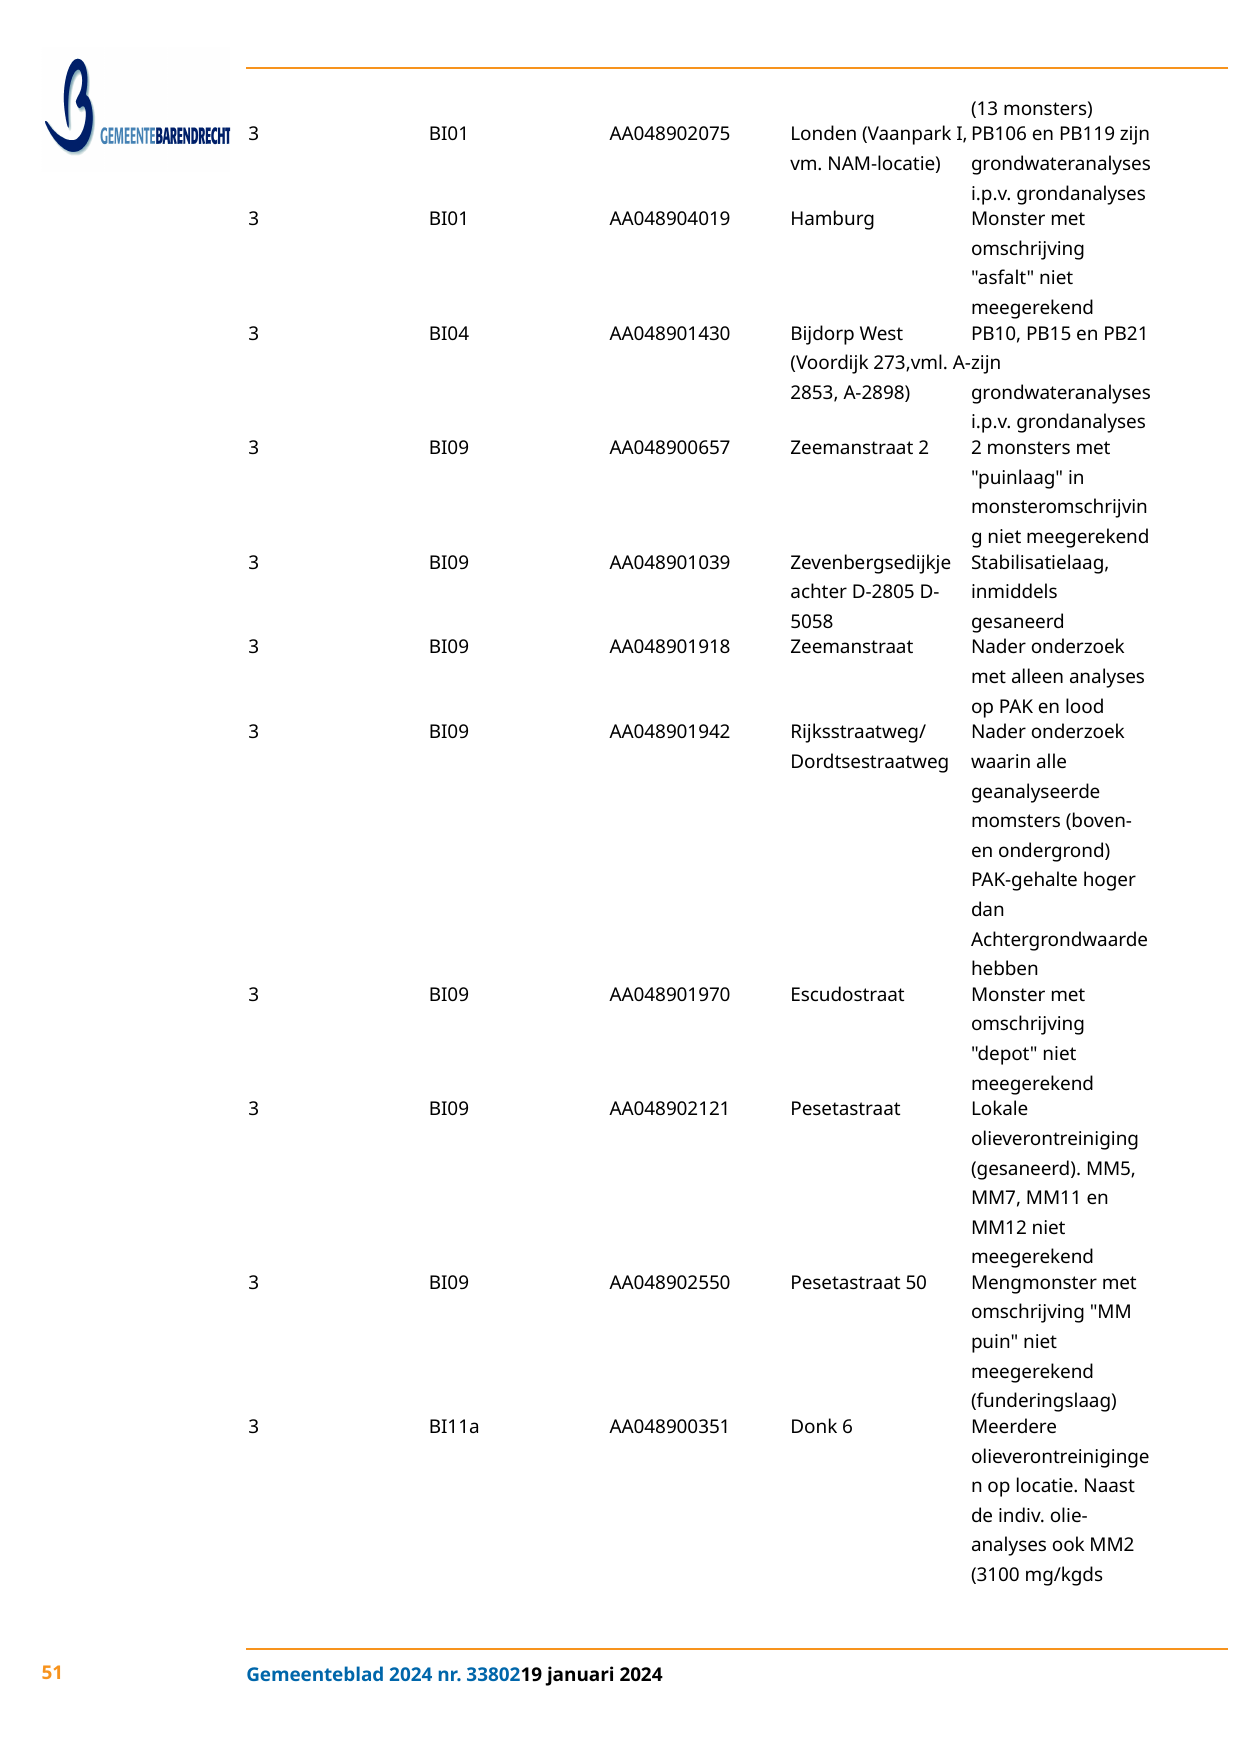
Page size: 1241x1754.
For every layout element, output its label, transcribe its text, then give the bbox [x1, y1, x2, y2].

table_cell 3 [248, 1269, 429, 1413]
table_cell Lokale olieverontreiniging (gesaneerd). MM5, MM7, MM11 en MM12 niet meegerekend [971, 1096, 1152, 1269]
table_cell [248, 95, 429, 121]
table_cell 3 [248, 1096, 429, 1269]
table_cell BI01 [429, 121, 609, 205]
table_cell AA048901039 [609, 549, 790, 634]
table_cell BI09 [429, 719, 609, 981]
table_cell BI09 [429, 434, 609, 549]
table_cell AA048901430 [609, 320, 790, 434]
table_cell BI04 [429, 320, 609, 434]
table_cell BI09 [429, 1096, 609, 1269]
table_cell Hamburg [790, 205, 971, 320]
table_cell Stabilisatielaag, inmiddels gesaneerd [971, 549, 1152, 634]
table_cell (13 monsters) [971, 95, 1152, 121]
table_cell Bijdorp West (Voordijk 273,vml. A-2853, A-2898) [790, 320, 971, 434]
table_cell Zeemanstraat 2 [790, 434, 971, 549]
table_cell Pesetastraat 50 [790, 1269, 971, 1413]
table_cell AA048900351 [609, 1413, 790, 1587]
table_cell AA048901918 [609, 634, 790, 719]
table_cell Londen (Vaanpark I, vm. NAM-locatie) [790, 121, 971, 205]
table_cell [429, 95, 609, 121]
table_cell Escudostraat [790, 981, 971, 1096]
table_cell 3 [248, 205, 429, 320]
table_cell AA048900657 [609, 434, 790, 549]
table_cell AA048904019 [609, 205, 790, 320]
table_cell Donk 6 [790, 1413, 971, 1587]
table_cell PB106 en PB119 zijn grondwateranalyses i.p.v. grondanalyses [971, 121, 1152, 205]
table_cell Zeemanstraat [790, 634, 971, 719]
table_cell Nader onderzoek waarin alle geanalyseerde momsters (boven- en ondergrond) PAK-gehalte hoger dan Achtergrondwaarde hebben [971, 719, 1152, 981]
table_cell Monster met omschrijving "depot" niet meegerekend [971, 981, 1152, 1096]
table_cell 3 [248, 434, 429, 549]
table_cell 3 [248, 1413, 429, 1587]
table_cell 3 [248, 121, 429, 205]
table_cell 3 [248, 549, 429, 634]
table_cell AA048901970 [609, 981, 790, 1096]
table_cell AA048902075 [609, 121, 790, 205]
table_cell Rijksstraatweg/Dordtsestraatweg [790, 719, 971, 981]
table_cell BI09 [429, 549, 609, 634]
table_cell AA048901942 [609, 719, 790, 981]
table_cell BI11a [429, 1413, 609, 1587]
table_cell Nader onderzoek met alleen analyses op PAK en lood [971, 634, 1152, 719]
table_cell BI09 [429, 981, 609, 1096]
table_cell Meerdere olieverontreinigingen op locatie. Naast de indiv. olie-analyses ook MM2 (3100 mg/kgds [971, 1413, 1152, 1587]
table_cell Mengmonster met omschrijving "MM puin" niet meegerekend (funderingslaag) [971, 1269, 1152, 1413]
table_cell BI09 [429, 1269, 609, 1413]
table_cell Zevenbergsedijkje achter D-2805 D-5058 [790, 549, 971, 634]
table_cell [790, 95, 971, 121]
table_cell BI01 [429, 205, 609, 320]
table_cell AA048902121 [609, 1096, 790, 1269]
table_cell AA048902550 [609, 1269, 790, 1413]
table_cell BI09 [429, 634, 609, 719]
table_cell 3 [248, 719, 429, 981]
table_cell 3 [248, 320, 429, 434]
table_cell 3 [248, 634, 429, 719]
table_cell 2 monsters met "puinlaag" in monsteromschrijving niet meegerekend [971, 434, 1152, 549]
table_cell Monster met omschrijving "asfalt" niet meegerekend [971, 205, 1152, 320]
table_cell [609, 95, 790, 121]
table_cell Pesetastraat [790, 1096, 971, 1269]
table_cell 3 [248, 981, 429, 1096]
picture [41, 47, 231, 172]
table_cell PB10, PB15 en PB21 zijn grondwateranalyses i.p.v. grondanalyses [971, 320, 1152, 434]
